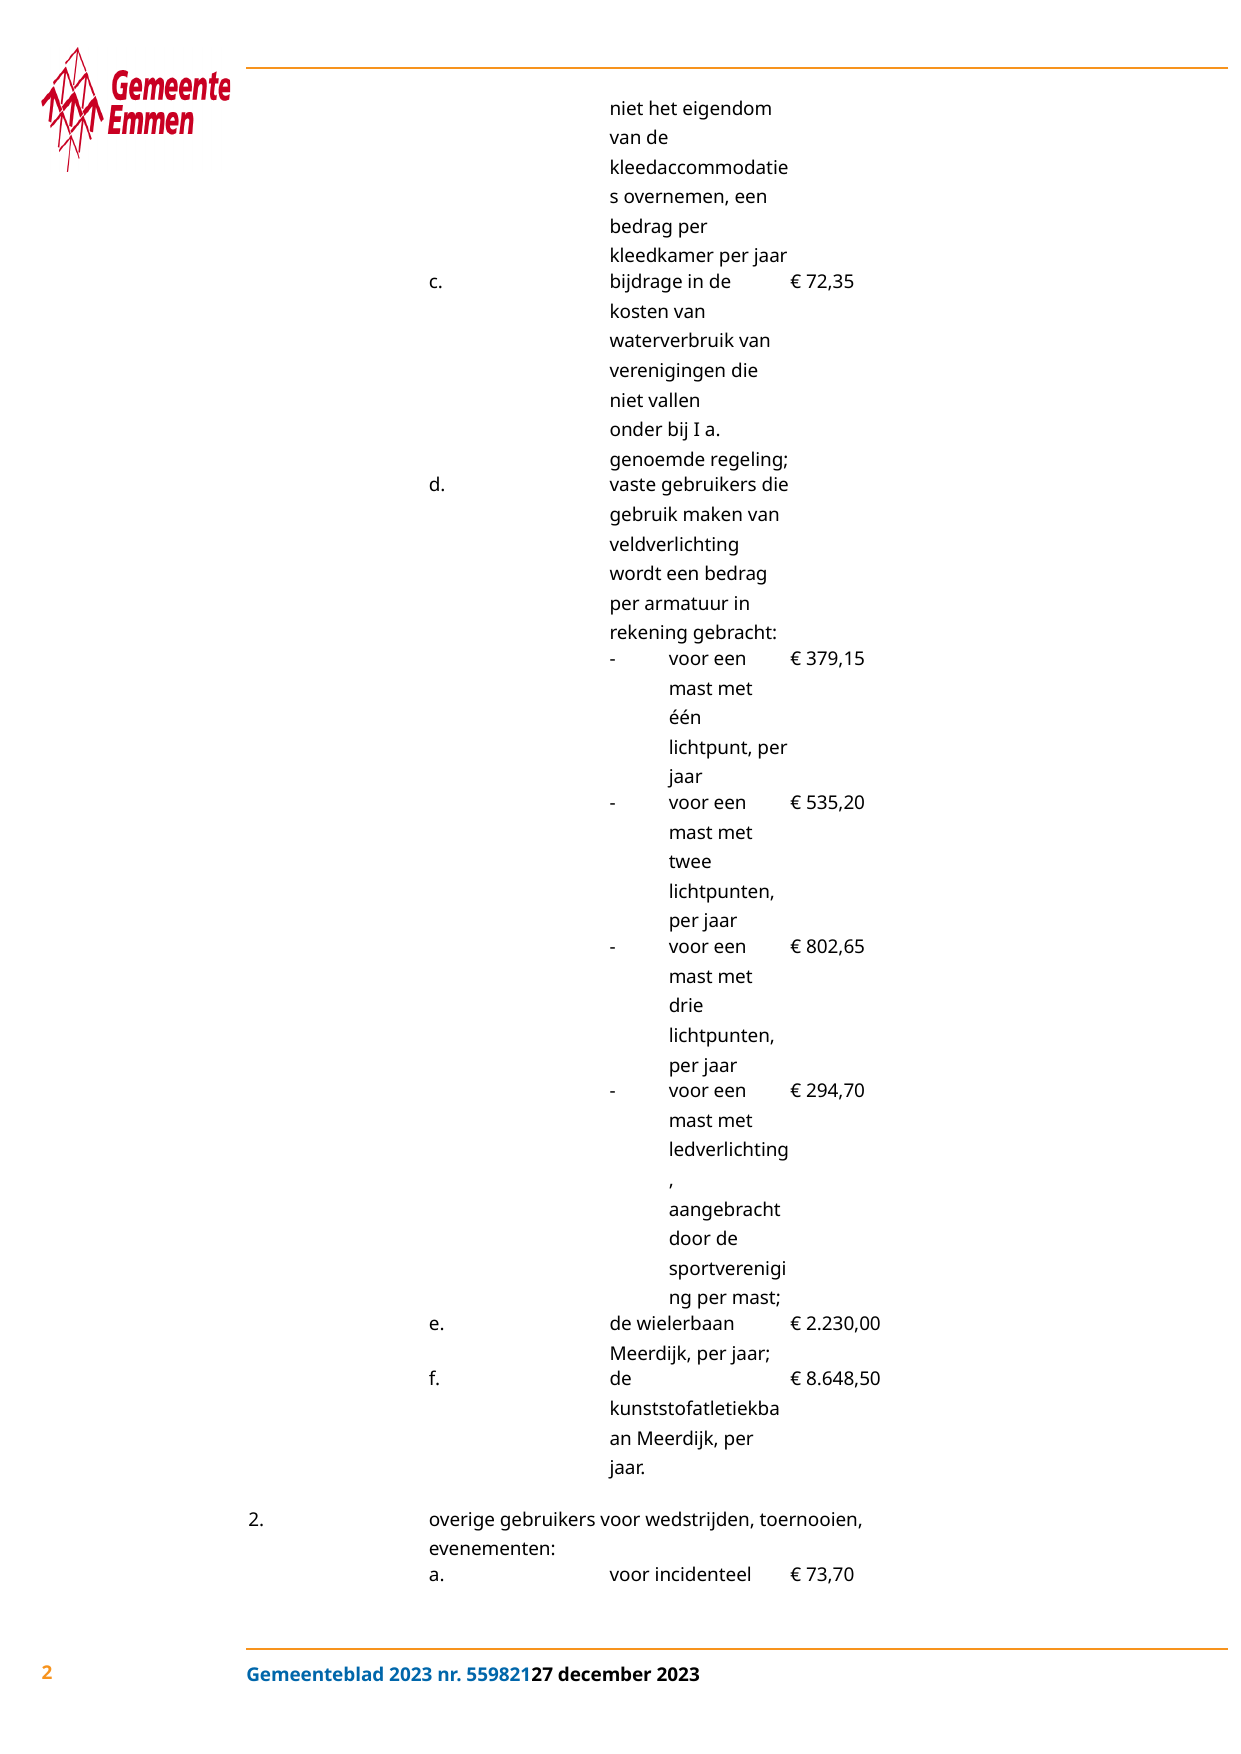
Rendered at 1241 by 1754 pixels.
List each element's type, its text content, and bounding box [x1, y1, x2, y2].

table_cell voor incidenteel [609, 1561, 790, 1587]
table_cell [248, 1480, 429, 1506]
table_cell vaste gebruikers die gebruik maken van veldverlichting wordt een bedrag per armatuur in rekening gebracht: [609, 472, 790, 645]
table_cell [248, 472, 429, 645]
table_cell voor een mast met één lichtpunt, per jaar [609, 645, 790, 789]
table_cell voor een mast met twee lichtpunten, per jaar [609, 789, 790, 933]
table_cell [429, 1480, 609, 1506]
table_cell [248, 1078, 429, 1310]
table_cell € 72,35 [790, 269, 1152, 472]
table_cell [790, 95, 1152, 268]
table_cell f. [429, 1366, 609, 1480]
table_cell [971, 1506, 1152, 1561]
table_cell de kunststofatletiekbaan Meerdijk, per jaar. [609, 1366, 790, 1480]
table_cell e. [429, 1310, 609, 1366]
table_cell de wielerbaan Meerdijk, per jaar; [609, 1310, 790, 1366]
table_cell [248, 645, 429, 789]
table_cell [790, 472, 1152, 645]
table_cell [248, 1310, 429, 1366]
table_cell [790, 1480, 1152, 1506]
table_cell 2. [248, 1506, 429, 1561]
table_cell € 802,65 [790, 934, 1152, 1077]
table_cell [429, 1078, 609, 1310]
table_cell [248, 95, 429, 268]
table_cell € 379,15 [790, 645, 1152, 789]
table_cell [609, 1480, 790, 1506]
table_cell [429, 645, 609, 789]
table_cell [248, 1366, 429, 1480]
table_cell € 8.648,50 [790, 1366, 1152, 1480]
table_cell [429, 95, 609, 268]
table_cell voor een mast met drie lichtpunten, per jaar [609, 934, 790, 1077]
table_cell € 535,20 [790, 789, 1152, 933]
table_cell [248, 934, 429, 1077]
table_cell [429, 789, 609, 933]
picture [41, 47, 231, 172]
table_cell [429, 934, 609, 1077]
table_cell [248, 789, 429, 933]
table_cell bijdrage in de kosten van waterverbruik van verenigingen die niet vallen onder bij I a. genoemde regeling; [609, 269, 790, 472]
table_cell voor een mast met ledverlichting, aangebracht door de sportvereniging per mast; [609, 1078, 790, 1310]
table_cell c. [429, 269, 609, 472]
table_cell [248, 269, 429, 472]
table_cell € 2.230,00 [790, 1310, 1152, 1366]
table_cell [248, 1561, 429, 1587]
table_cell overige gebruikers voor wedstrijden, toernooien, evenementen: [429, 1506, 971, 1561]
table_cell € 294,70 [790, 1078, 1152, 1310]
table_cell a. [429, 1561, 609, 1587]
table_cell niet het eigendom van de kleedaccommodaties overnemen, een bedrag per kleedkamer per jaar [609, 95, 790, 268]
table_cell € 73,70 [790, 1561, 1152, 1587]
table_cell d. [429, 472, 609, 645]
